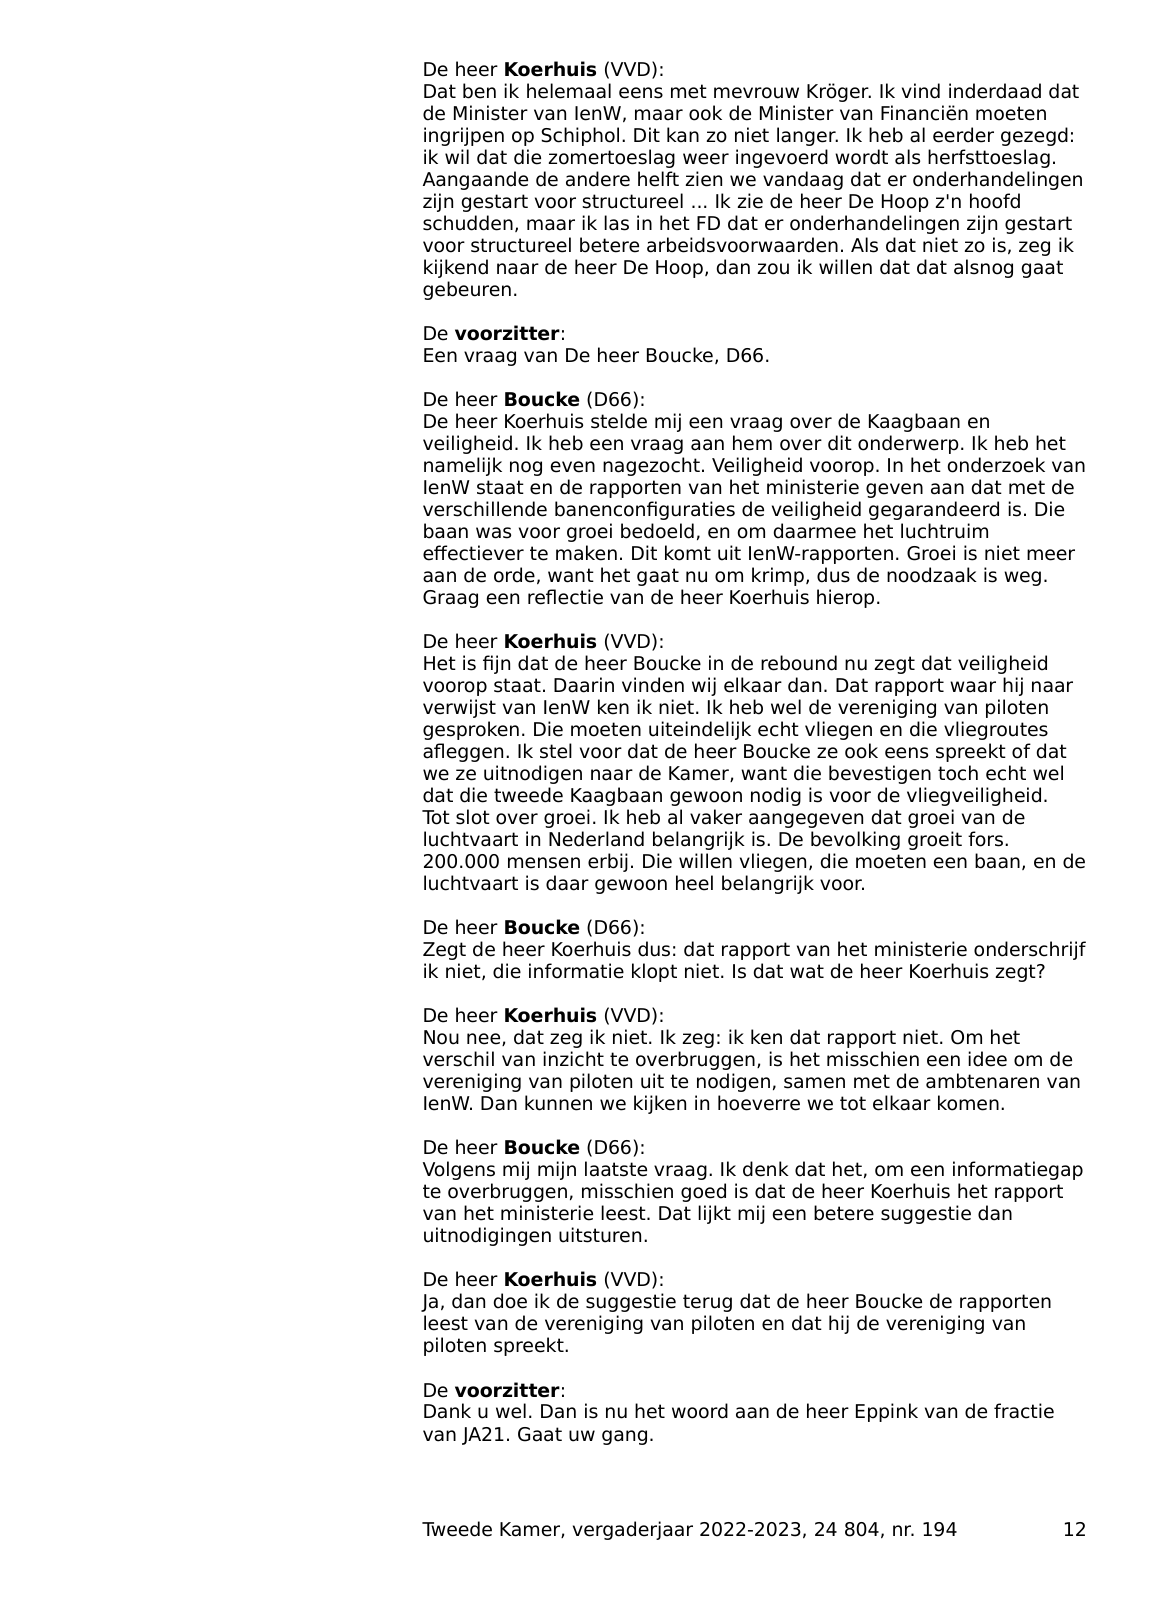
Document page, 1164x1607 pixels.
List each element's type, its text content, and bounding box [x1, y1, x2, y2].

text Nou nee, dat zeg ik niet. Ik zeg: ik ken dat rapport niet. Om het verschil van inzicht te overbruggen, is het misschien een idee om de vereniging van piloten uit te nodigen, samen met de ambtenaren van IenW. Dan kunnen we kijken in hoeverre we tot elkaar komen. [422, 1027, 1087, 1115]
text Een vraag van De heer Boucke, D66. [422, 345, 1087, 367]
text Ja, dan doe ik de suggestie terug dat de heer Boucke de rapporten leest van de vereniging van piloten en dat hij de vereniging van piloten spreekt. [422, 1291, 1087, 1357]
text Volgens mij mijn laatste vraag. Ik denk dat het, om een informatiegap te overbruggen, misschien goed is dat de heer Koerhuis het rapport van het ministerie leest. Dat lijkt mij een betere suggestie dan uitnodigingen uitsturen. [422, 1159, 1087, 1247]
text De heer Boucke (D66): [422, 389, 1087, 411]
text Zegt de heer Koerhuis dus: dat rapport van het ministerie onderschrijf ik niet, die informatie klopt niet. Is dat wat de heer Koerhuis zegt? [422, 939, 1087, 983]
text Tot slot over groei. Ik heb al vaker aangegeven dat groei van de luchtvaart in Nederland belangrijk is. De bevolking groeit fors. 200.000 mensen erbij. Die willen vliegen, die moeten een baan, en de luchtvaart is daar gewoon heel belangrijk voor. [422, 807, 1087, 895]
text Het is fijn dat de heer Boucke in de rebound nu zegt dat veiligheid voorop staat. Daarin vinden wij elkaar dan. Dat rapport waar hij naar verwijst van IenW ken ik niet. Ik heb wel de vereniging van piloten gesproken. Die moeten uiteindelijk echt vliegen en die vliegroutes afleggen. Ik stel voor dat de heer Boucke ze ook eens spreekt of dat we ze uitnodigen naar de Kamer, want die bevestigen toch echt wel dat die tweede Kaagbaan gewoon nodig is voor de vliegveiligheid. [422, 653, 1087, 807]
text De voorzitter: [422, 1379, 1087, 1401]
text Dank u wel. Dan is nu het woord aan de heer Eppink van de fractie van JA21. Gaat uw gang. [422, 1401, 1087, 1445]
text De heer Boucke (D66): [422, 1137, 1087, 1159]
text Dat ben ik helemaal eens met mevrouw Kröger. Ik vind inderdaad dat de Minister van IenW, maar ook de Minister van Financiën moeten ingrijpen op Schiphol. Dit kan zo niet langer. Ik heb al eerder gezegd: ik wil dat die zomertoeslag weer ingevoerd wordt als herfsttoeslag. Aangaande de andere helft zien we vandaag dat er onderhandelingen zijn gestart voor structureel ... Ik zie de heer De Hoop z'n hoofd schudden, maar ik las in het FD dat er onderhandelingen zijn gestart voor structureel betere arbeidsvoorwaarden. Als dat niet zo is, zeg ik kijkend naar de heer De Hoop, dan zou ik willen dat dat alsnog gaat gebeuren. [422, 81, 1087, 301]
text De heer Koerhuis (VVD): [422, 631, 1087, 653]
text De heer Koerhuis stelde mij een vraag over de Kaagbaan en veiligheid. Ik heb een vraag aan hem over dit onderwerp. Ik heb het namelijk nog even nagezocht. Veiligheid voorop. In het onderzoek van IenW staat en de rapporten van het ministerie geven aan dat met de verschillende banenconfiguraties de veiligheid gegarandeerd is. Die baan was voor groei bedoeld, en om daarmee het luchtruim effectiever te maken. Dit komt uit IenW-rapporten. Groei is niet meer aan de orde, want het gaat nu om krimp, dus de noodzaak is weg. Graag een reflectie van de heer Koerhuis hierop. [422, 411, 1087, 609]
text De voorzitter: [422, 323, 1087, 345]
text De heer Koerhuis (VVD): [422, 1269, 1087, 1291]
text De heer Koerhuis (VVD): [422, 1005, 1087, 1027]
text De heer Koerhuis (VVD): [422, 59, 1087, 81]
text De heer Boucke (D66): [422, 917, 1087, 939]
